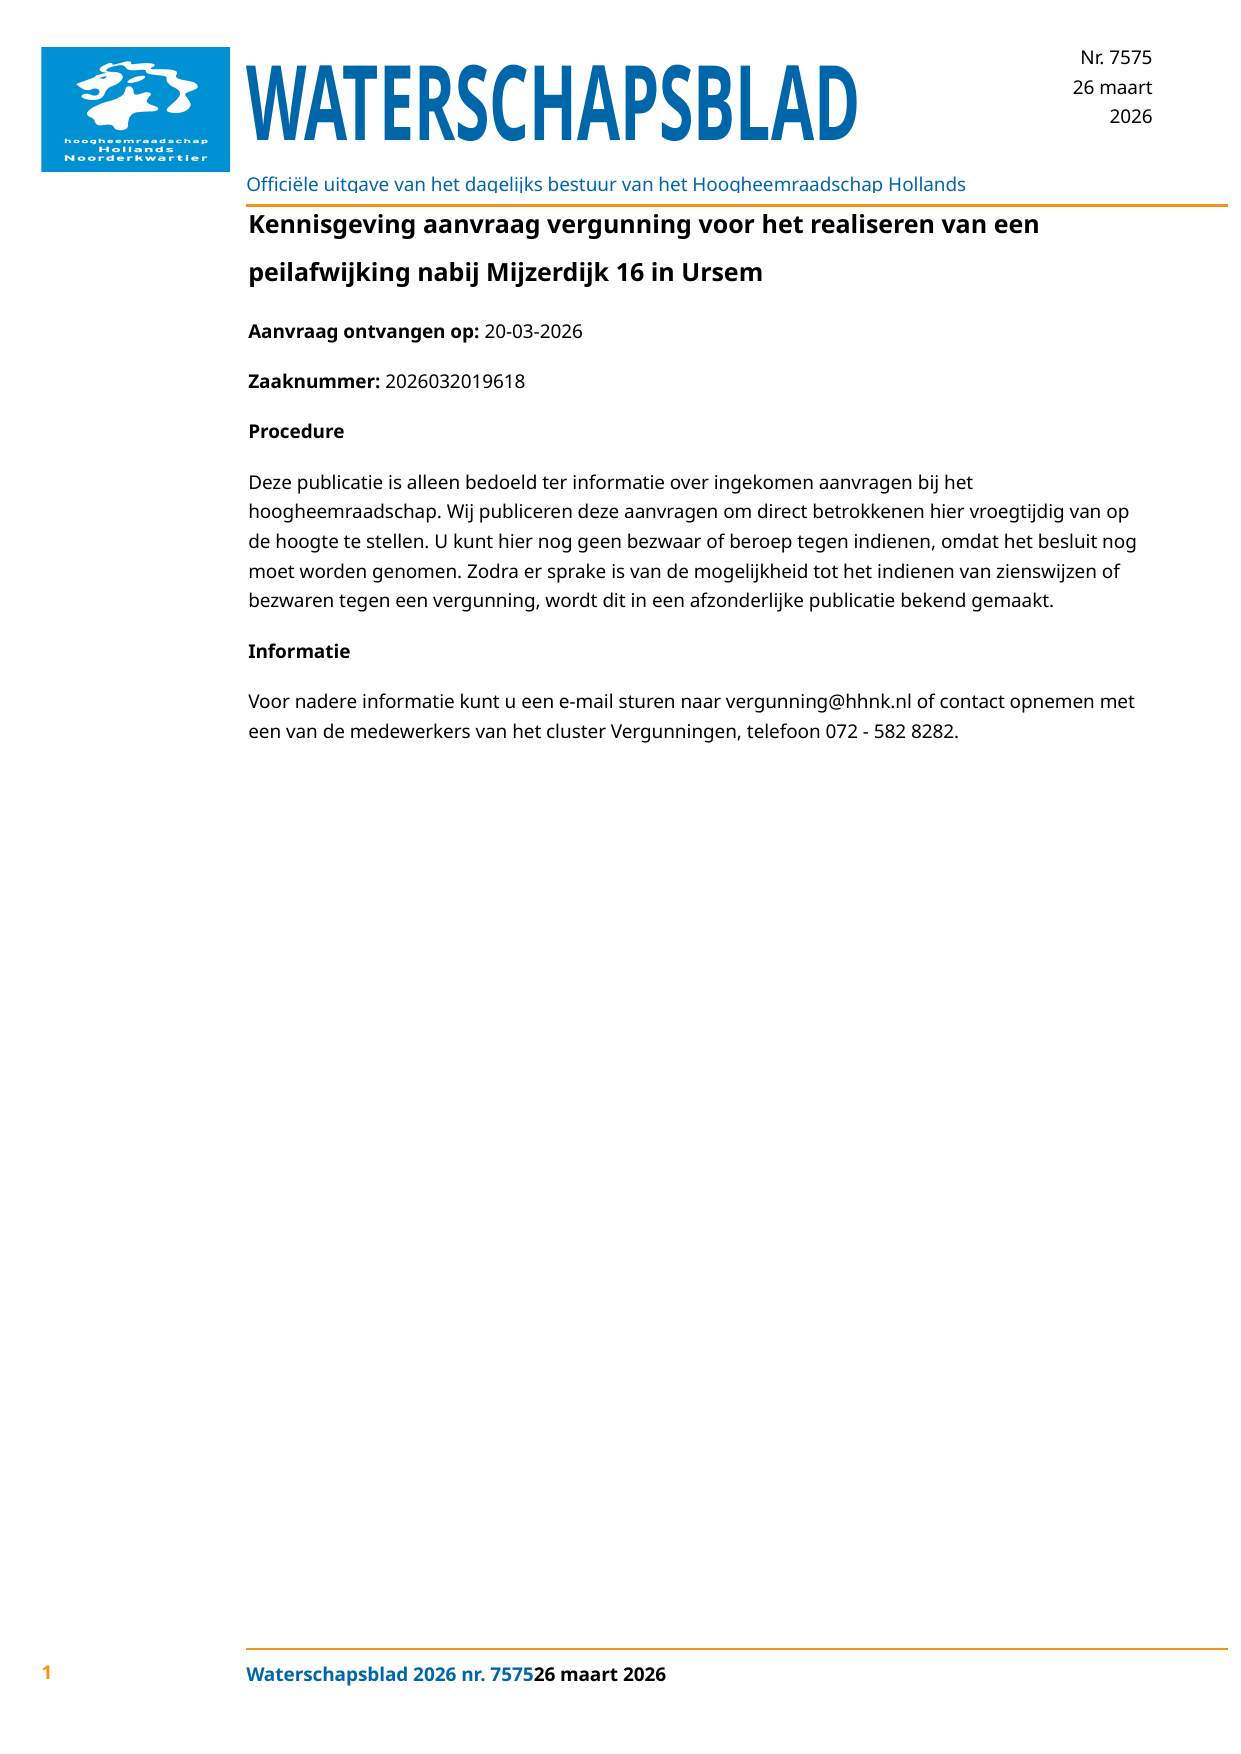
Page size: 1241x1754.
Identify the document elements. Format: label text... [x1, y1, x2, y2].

text Informatie [248, 638, 1152, 664]
picture [129, 76, 144, 82]
picture [88, 87, 157, 130]
text Zaaknummer: 2026032019618 [248, 368, 1152, 394]
text Deze publicatie is alleen bedoeld ter informatie over ingekomen aanvragen bij het hoogheemraadschap. Wij publiceren deze aanvragen om direct betrokkenen hier vroegtijdig van op de hoogte te stellen. U kunt hier nog geen bezwaar of beroep tegen indienen, omdat het besluit nog moet worden genomen. Zodra er sprake is van de mogelijkheid tot het indienen van zienswijzen of bezwaren tegen een vergunning, wordt dit in een afzonderlijke publicatie bekend gemaakt. [248, 469, 1152, 613]
text Procedure [248, 419, 1152, 444]
picture [78, 64, 122, 99]
text Kennisgeving aanvraag vergunning voor het realiseren van een peilafwijking nabij Mijzerdijk 16 in Ursem [248, 207, 1152, 288]
text Aanvraag ontvangen op: 20-03-2026 [248, 318, 1152, 344]
picture [118, 62, 197, 112]
text Voor nadere informatie kunt u een e-mail sturen naar vergunning@hhnk.nl of contact opnemen met een van de medewerkers van het cluster Vergunningen, telefoon 072 - 582 8282. [248, 688, 1152, 744]
